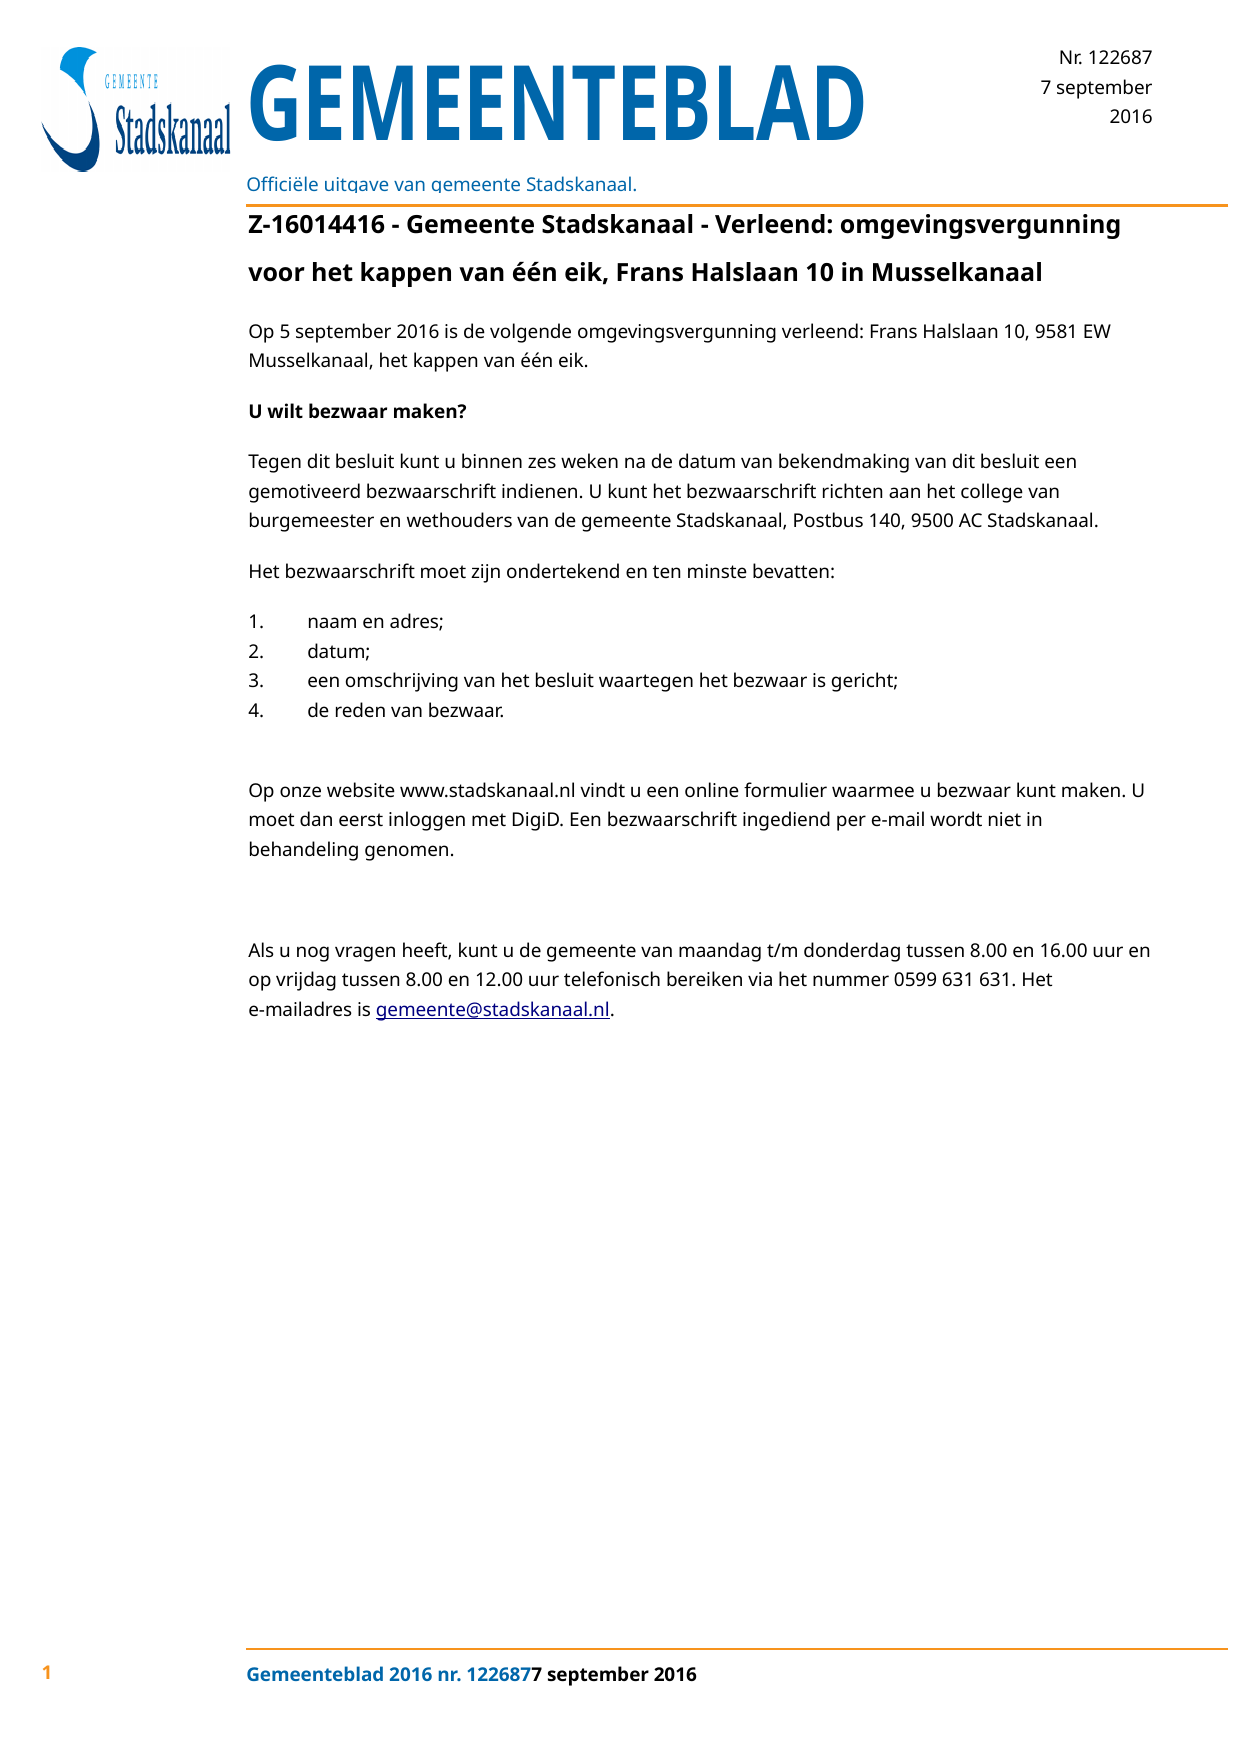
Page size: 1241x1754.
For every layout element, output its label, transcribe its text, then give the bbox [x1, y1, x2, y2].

list een omschrijving van het besluit waartegen het bezwaar is gericht; [248, 667, 1152, 693]
text Op onze website www.stadskanaal.nl vindt u een online formulier waarmee u bezwaar kunt maken. U moet dan eerst inloggen met DigiD. Een bezwaarschrift ingediend per e-mail wordt niet in behandeling genomen. [248, 777, 1152, 862]
text Als u nog vragen heeft, kunt u de gemeente van maandag t/m donderdag tussen 8.00 en 16.00 uur en op vrijdag tussen 8.00 en 12.00 uur telefonisch bereiken via het nummer 0599 631 631. Het e‑mailadres is gemeente@stadskanaal.nl. [248, 937, 1152, 1022]
list datum; [248, 638, 1152, 664]
list de reden van bezwaar. [248, 697, 1152, 723]
text Het bezwaarschrift moet zijn ondertekend en ten minste bevatten: [248, 558, 1152, 584]
picture [41, 47, 231, 172]
text Tegen dit besluit kunt u binnen zes weken na de datum van bekendmaking van dit besluit een gemotiveerd bezwaarschrift indienen. U kunt het bezwaarschrift richten aan het college van burgemeester en wethouders van de gemeente Stadskanaal, Postbus 140, 9500 AC Stadskanaal. [248, 448, 1152, 533]
text U wilt bezwaar maken? [248, 398, 1152, 424]
text Op 5 september 2016 is de volgende omgevingsvergunning verleend: Frans Halslaan 10, 9581 EW Musselkanaal, het kappen van één eik. [248, 318, 1152, 373]
text Z-16014416 - Gemeente Stadskanaal - Verleend: omgevingsvergunning voor het kappen van één eik, Frans Halslaan 10 in Musselkanaal [248, 207, 1152, 288]
list naam en adres; [248, 608, 1152, 634]
